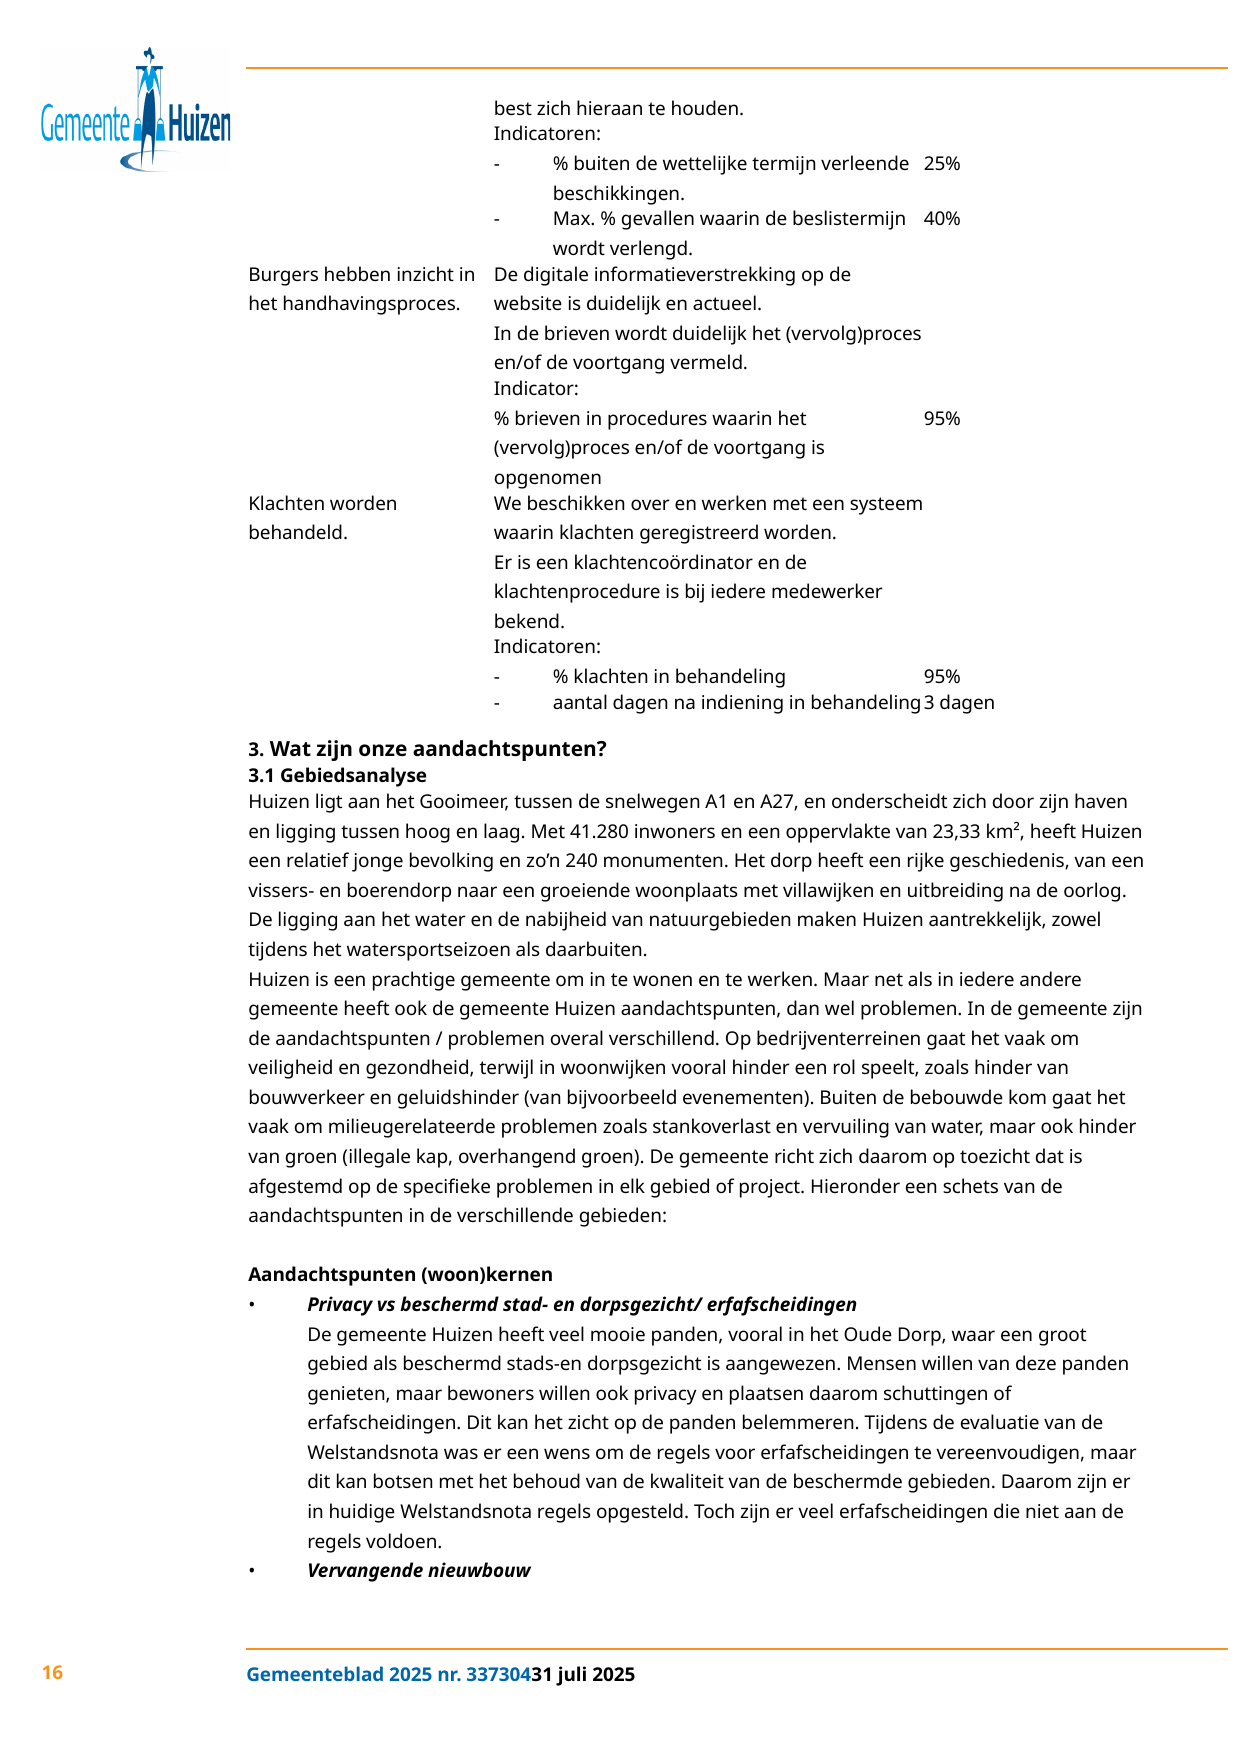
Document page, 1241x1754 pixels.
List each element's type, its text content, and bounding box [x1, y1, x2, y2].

table_cell [248, 689, 494, 715]
table_cell Max. % gevallen waarin de beslistermijn wordt verlengd. [494, 205, 923, 261]
table_cell [248, 205, 494, 261]
table_cell Burgers hebben inzicht in het handhavingsproces. [248, 261, 494, 375]
table_cell best zich hieraan te houden. [494, 95, 923, 121]
text Huizen is een prachtige gemeente om in te wonen en te werken. Maar net als in iedere andere gemeente heeft ook de gemeente Huizen aandachtspunten, dan wel problemen. In de gemeente zijn de aandachtspunten / problemen overal verschillend. Op bedrijventerreinen gaat het vaak om veiligheid en gezondheid, terwijl in woonwijken vooral hinder een rol speelt, zoals hinder van bouwverkeer en geluidshinder (van bijvoorbeeld evenementen). Buiten de bebouwde kom gaat het vaak om milieugerelateerde problemen zoals stankoverlast en vervuiling van water, maar ook hinder van groen (illegale kap, overhangend groen). De gemeente richt zich daarom op toezicht dat is afgestemd op de specifieke problemen in elk gebied of project. Hieronder een schets van de aandachtspunten in de verschillende gebieden: [248, 966, 1152, 1228]
list Vervangende nieuwbouw [248, 1557, 1152, 1583]
table_cell [924, 490, 1152, 634]
list Privacy vs beschermd stad- en dorpsgezicht/ erfafscheidingen [248, 1291, 1152, 1317]
table_cell Klachten worden behandeld. [248, 490, 494, 634]
table_cell [248, 95, 494, 121]
picture [41, 47, 231, 172]
table_cell 3 dagen [924, 689, 1152, 715]
table_cell [248, 634, 494, 689]
list De gemeente Huizen heeft veel mooie panden, vooral in het Oude Dorp, waar een groot gebied als beschermd stads-en dorpsgezicht is aangewezen. Mensen willen van deze panden genieten, maar bewoners willen ook privacy en plaatsen daarom schuttingen of erfafscheidingen. Dit kan het zicht op de panden belemmeren. Tijdens de evaluatie van de Welstandsnota was er een wens om de regels voor erfafscheidingen te vereenvoudigen, maar dit kan botsen met het behoud van de kwaliteit van de beschermde gebieden. Daarom zijn er in huidige Welstandsnota regels opgesteld. Toch zijn er veel erfafscheidingen die niet aan de regels voldoen. [248, 1321, 1152, 1553]
table_cell [248, 121, 494, 205]
table_cell Indicatoren: % klachten in behandeling [494, 634, 923, 689]
text 3. Wat zijn onze aandachtspunten? [248, 734, 1152, 762]
table_cell Indicator: % brieven in procedures waarin het (vervolg)proces en/of de voortgang is opgenomen [494, 375, 923, 490]
table_cell [248, 375, 494, 490]
table_cell 95% [924, 375, 1152, 490]
table_cell [924, 95, 1152, 121]
table_cell De digitale informatieverstrekking op de website is duidelijk en actueel. In de brieven wordt duidelijk het (vervolg)proces en/of de voortgang vermeld. [494, 261, 923, 375]
text Aandachtspunten (woon)kernen [248, 1262, 1152, 1287]
table_cell We beschikken over en werken met een systeem waarin klachten geregistreerd worden. Er is een klachtencoördinator en de klachtenprocedure is bij iedere medewerker bekend. [494, 490, 923, 634]
table_cell Indicatoren: % buiten de wettelijke termijn verleende beschikkingen. [494, 121, 923, 205]
text Huizen ligt aan het Gooimeer, tussen de snelwegen A1 en A27, en onderscheidt zich door zijn haven en ligging tussen hoog en laag. Met 41.280 inwoners en een oppervlakte van 23,33 km², heeft Huizen een relatief jonge bevolking en zo’n 240 monumenten. Het dorp heeft een rijke geschiedenis, van een vissers- en boerendorp naar een groeiende woonplaats met villawijken en uitbreiding na de oorlog. De ligging aan het water en de nabijheid van natuurgebieden maken Huizen aantrekkelijk, zowel tijdens het watersportseizoen als daarbuiten. [248, 788, 1152, 962]
table_cell [924, 261, 1152, 375]
text 3.1 Gebiedsanalyse [248, 762, 1152, 788]
table_cell aantal dagen na indiening in behandeling [494, 689, 923, 715]
table_cell 25% [924, 121, 1152, 205]
table_cell 95% [924, 634, 1152, 689]
table_cell 40% [924, 205, 1152, 261]
